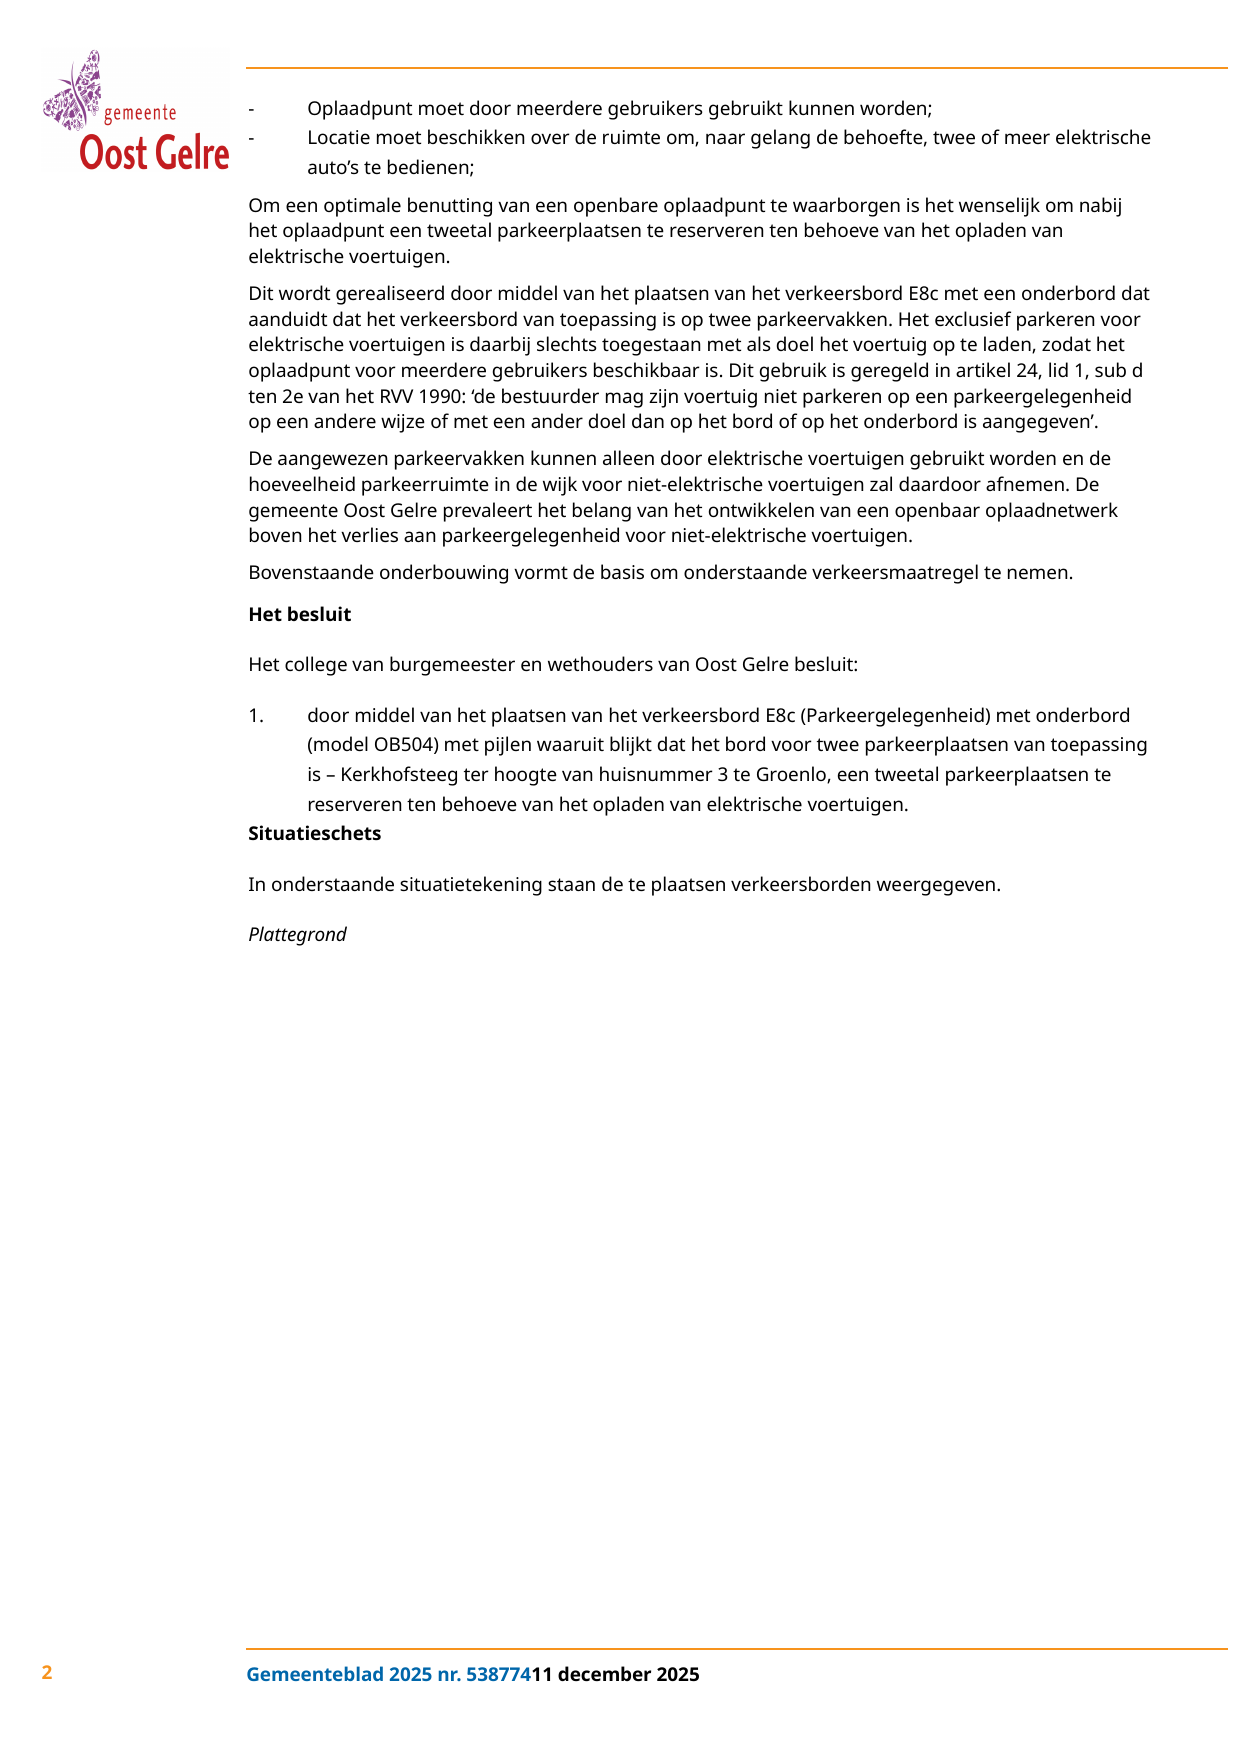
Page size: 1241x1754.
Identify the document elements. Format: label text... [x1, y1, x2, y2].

list door middel van het plaatsen van het verkeersbord E8c (Parkeergelegenheid) met onderbord (model OB504) met pijlen waaruit blijkt dat het bord voor twee parkeerplaatsen van toepassing is – Kerkhofsteeg ter hoogte van huisnummer 3 te Groenlo, een tweetal parkeerplaatsen te reserveren ten behoeve van het opladen van elektrische voertuigen. [248, 702, 1152, 816]
text Plattegrond [248, 921, 1152, 947]
text De aangewezen parkeervakken kunnen alleen door elektrische voertuigen gebruikt worden en de hoeveelheid parkeerruimte in de wijk voor niet-elektrische voertuigen zal daardoor afnemen. De gemeente Oost Gelre prevaleert het belang van het ontwikkelen van een openbaar oplaadnetwerk boven het verlies aan parkeergelegenheid voor niet-elektrische voertuigen. [248, 445, 1152, 548]
text Situatieschets [248, 820, 1152, 846]
list Oplaadpunt moet door meerdere gebruikers gebruikt kunnen worden; [248, 95, 1152, 121]
text Dit wordt gerealiseerd door middel van het plaatsen van het verkeersbord E8c met een onderbord dat aanduidt dat het verkeersbord van toepassing is op twee parkeervakken. Het exclusief parkeren voor elektrische voertuigen is daarbij slechts toegestaan met als doel het voertuig op te laden, zodat het oplaadpunt voor meerdere gebruikers beschikbaar is. Dit gebruik is geregeld in artikel 24, lid 1, sub d ten 2e van het RVV 1990: ‘de bestuurder mag zijn voertuig niet parkeren op een parkeergelegenheid op een andere wijze of met een ander doel dan op het bord of op het onderbord is aangegeven’. [248, 280, 1152, 434]
text In onderstaande situatietekening staan de te plaatsen verkeersborden weergegeven. [248, 871, 1152, 896]
text Het college van burgemeester en wethouders van Oost Gelre besluit: [248, 652, 1152, 677]
text Om een optimale benutting van een openbare oplaadpunt te waarborgen is het wenselijk om nabij het oplaadpunt een tweetal parkeerplaatsen te reserveren ten behoeve van het opladen van elektrische voertuigen. [248, 192, 1152, 269]
list Locatie moet beschikken over de ruimte om, naar gelang de behoefte, twee of meer elektrische auto’s te bedienen; [248, 124, 1152, 180]
text Het besluit [248, 601, 1152, 627]
text Bovenstaande onderbouwing vormt de basis om onderstaande verkeersmaatregel te nemen. [248, 559, 1152, 585]
picture [41, 47, 231, 172]
